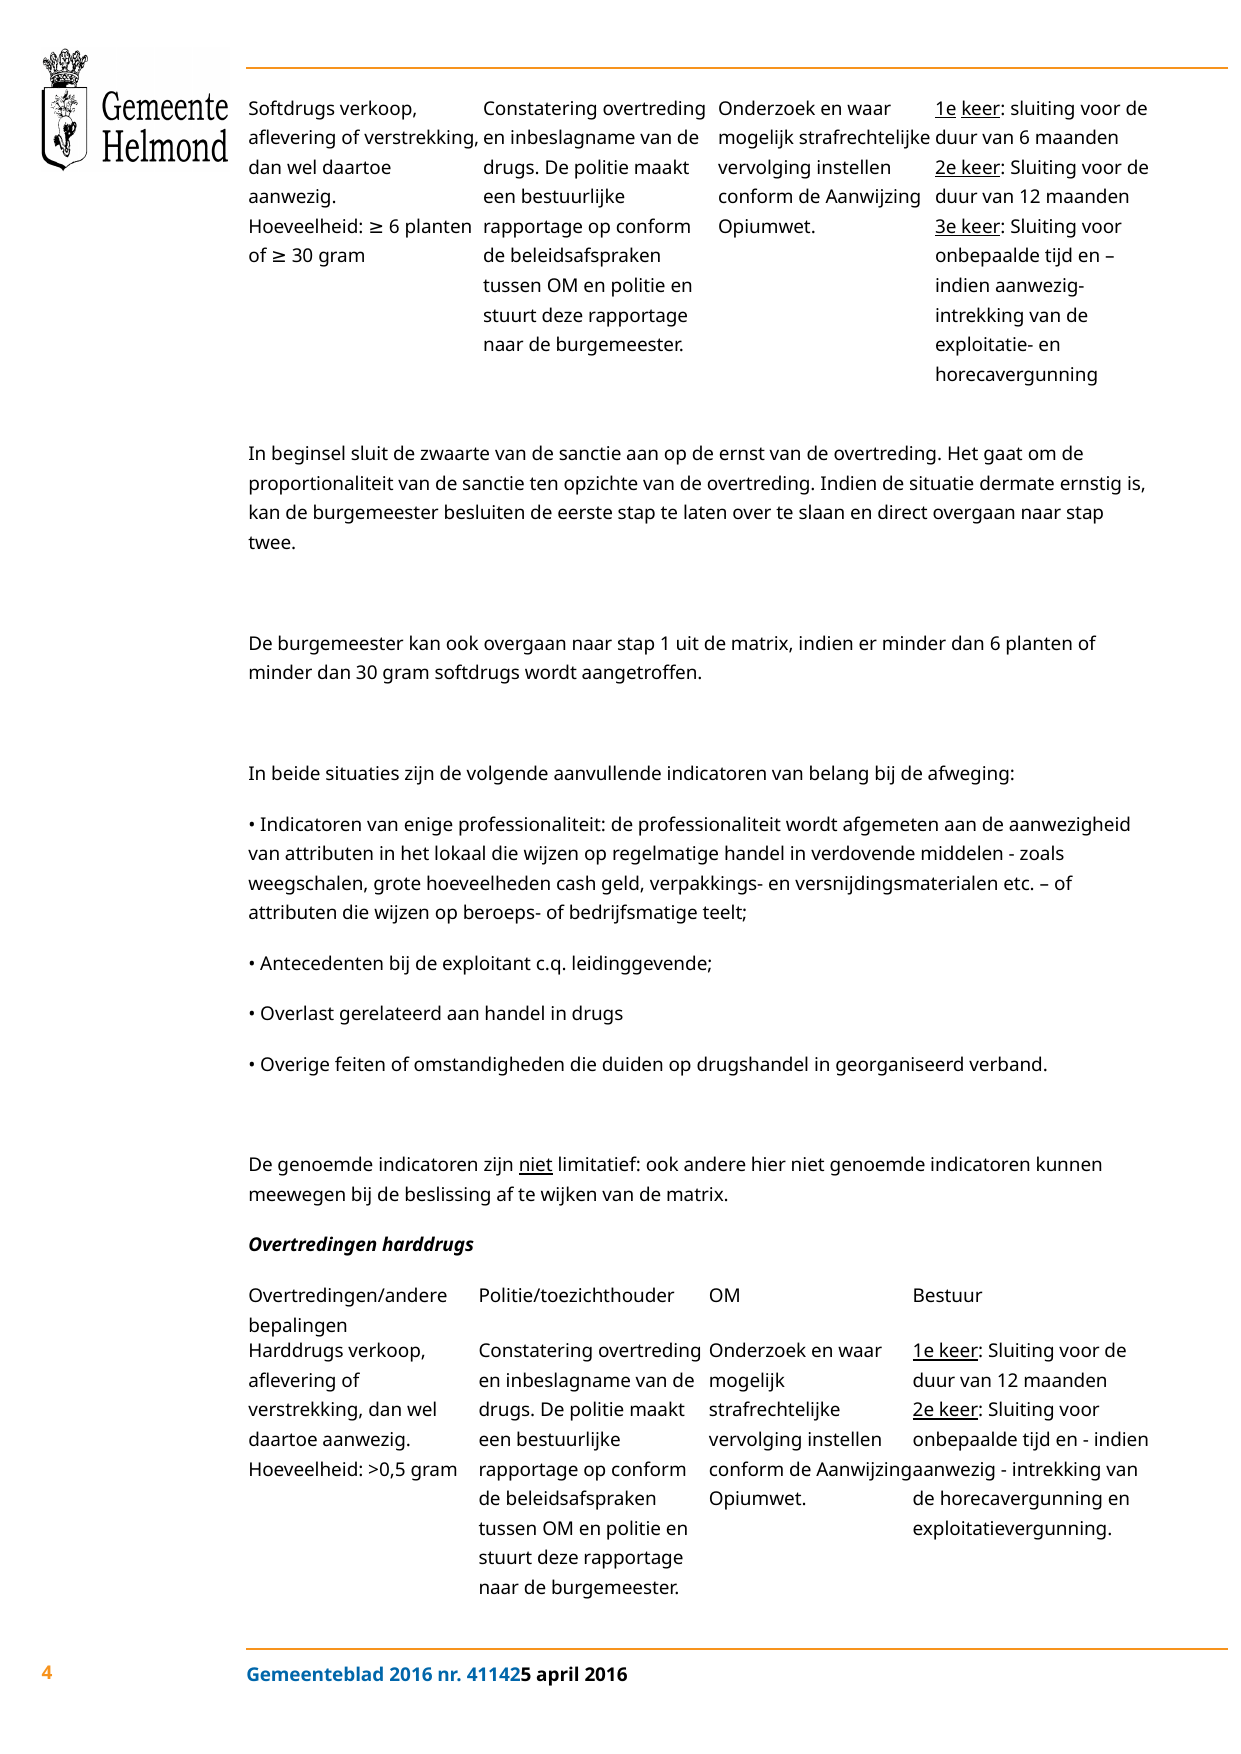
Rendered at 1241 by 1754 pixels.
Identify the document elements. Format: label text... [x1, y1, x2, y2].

table_cell Constatering overtreding en inbeslagname van de drugs. De politie maakt een bestuurlijke rapportage op conform de beleidsafspraken tussen OM en politie en stuurt deze rapportage naar de burgemeester. [483, 95, 718, 387]
text De genoemde indicatoren zijn niet limitatief: ook andere hier niet genoemde indicatoren kunnen meewegen bij de beslissing af te wijken van de matrix. [248, 1152, 1152, 1207]
text • Antecedenten bij de exploitant c.q. leidinggevende; [248, 950, 1152, 976]
table_cell 1e keer: Sluiting voor de duur van 12 maanden 2e keer: Sluiting voor onbepaalde tijd en - indien aanwezig - intrekking van de horecavergunning en exploitatievergunning. [913, 1338, 1152, 1600]
text In beginsel sluit de zwaarte van de sanctie aan op de ernst van de overtreding. Het gaat om de proportionaliteit van de sanctie ten opzichte van de overtreding. Indien de situatie dermate ernstig is, kan de burgemeester besluiten de eerste stap te laten over te slaan en direct overgaan naar stap twee. [248, 440, 1152, 555]
text • Indicatoren van enige professionaliteit: de professionaliteit wordt afgemeten aan de aanwezigheid van attributen in het lokaal die wijzen op regelmatige handel in verdovende middelen - zoals weegschalen, grote hoeveelheden cash geld, verpakkings- en versnijdingsmaterialen etc. – of attributen die wijzen op beroeps- of bedrijfsmatige teelt; [248, 811, 1152, 925]
text • Overige feiten of omstandigheden die duiden op drugshandel in georganiseerd verband. [248, 1051, 1152, 1077]
table_cell 1e keer: sluiting voor de duur van 6 maanden 2e keer: Sluiting voor de duur van 12 maanden 3e keer: Sluiting voor onbepaalde tijd en – indien aanwezig- intrekking van de exploitatie- en horecavergunning [935, 95, 1152, 387]
table_cell Softdrugs verkoop, aflevering of verstrekking, dan wel daartoe aanwezig. Hoeveelheid: ≥ 6 planten of ≥ 30 gram [248, 95, 483, 387]
table_header OM [709, 1282, 912, 1337]
table_cell Constatering overtreding en inbeslagname van de drugs. De politie maakt een bestuurlijke rapportage op conform de beleidsafspraken tussen OM en politie en stuurt deze rapportage naar de burgemeester. [478, 1338, 709, 1600]
picture [41, 47, 231, 172]
text De burgemeester kan ook overgaan naar stap 1 uit de matrix, indien er minder dan 6 planten of minder dan 30 gram softdrugs wordt aangetroffen. [248, 630, 1152, 685]
table_cell Harddrugs verkoop, aflevering of verstrekking, dan wel daartoe aanwezig. Hoeveelheid: >0,5 gram [248, 1338, 478, 1600]
table_header Politie/toezichthouder [478, 1282, 709, 1337]
table_cell Onderzoek en waar mogelijk strafrechtelijke vervolging instellen conform de Aanwijzing Opiumwet. [718, 95, 935, 387]
text • Overlast gerelateerd aan handel in drugs [248, 1000, 1152, 1026]
table_header Bestuur [913, 1282, 1152, 1337]
table_cell Onderzoek en waar mogelijk strafrechtelijke vervolging instellen conform de Aanwijzing Opiumwet. [709, 1338, 912, 1600]
text In beide situaties zijn de volgende aanvullende indicatoren van belang bij de afweging: [248, 760, 1152, 786]
table_header Overtredingen/andere bepalingen [248, 1282, 478, 1337]
text Overtredingen harddrugs [248, 1232, 1152, 1257]
